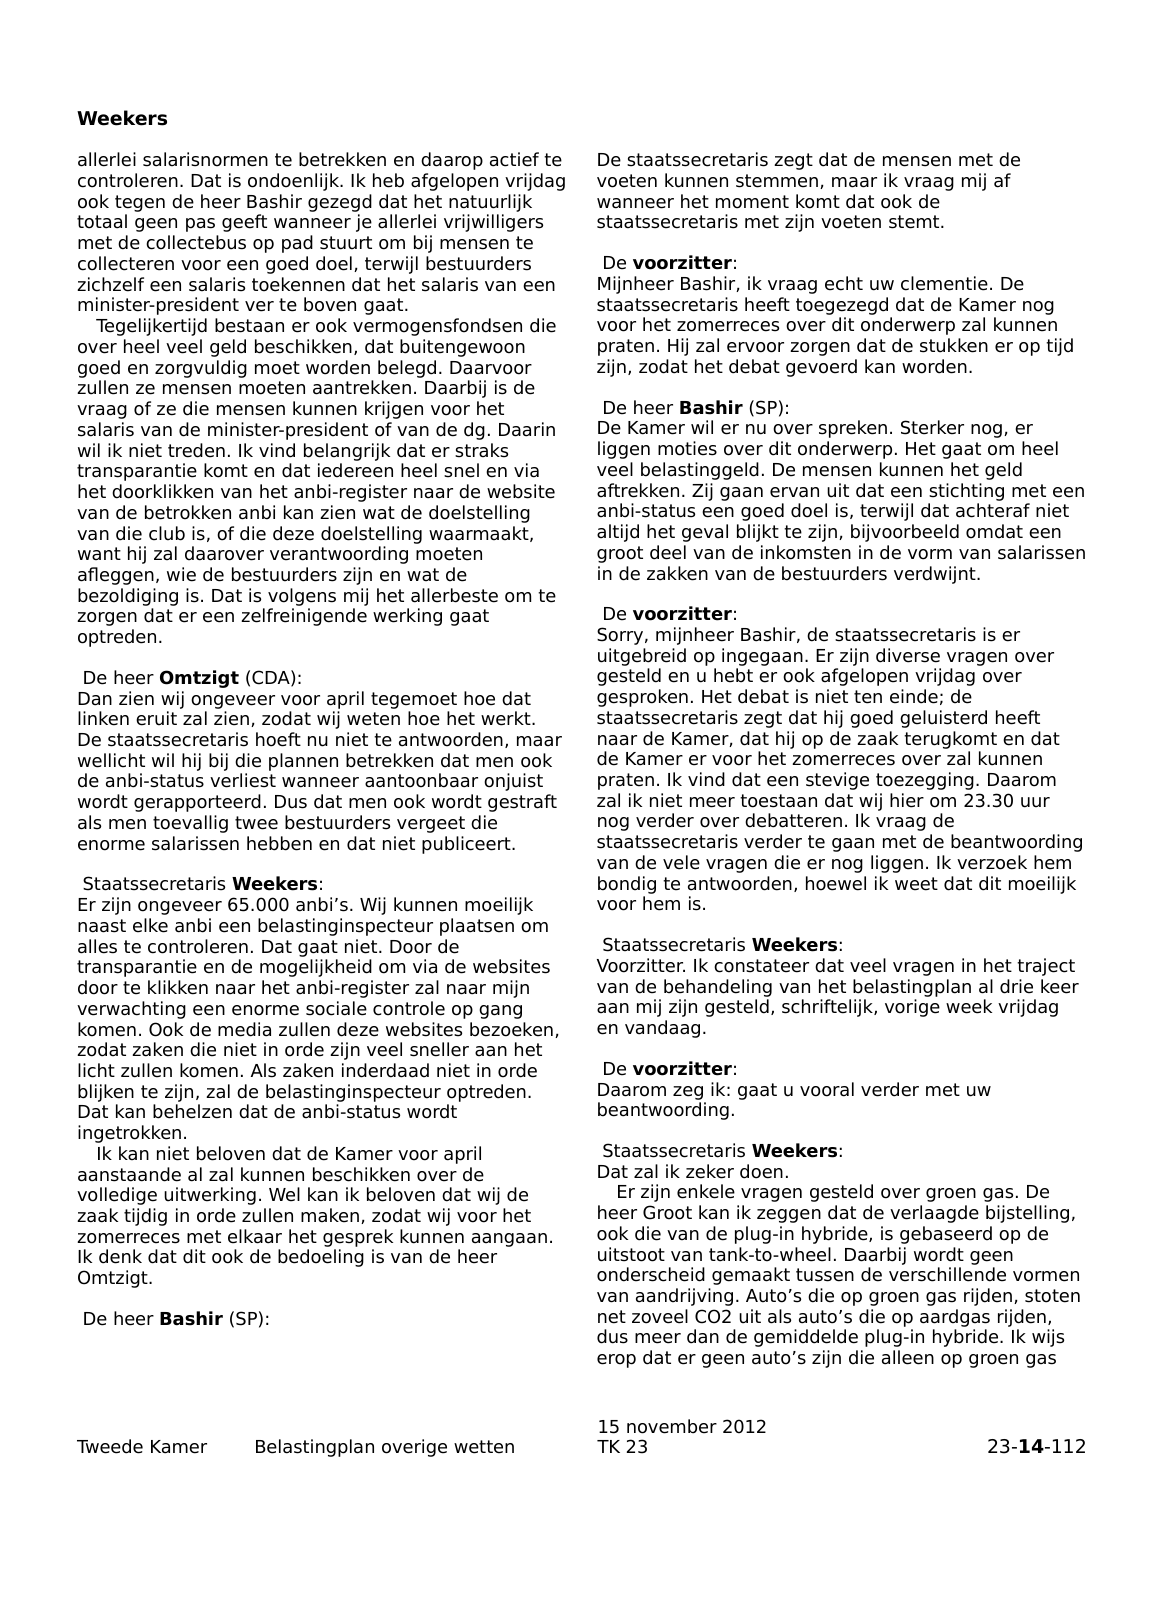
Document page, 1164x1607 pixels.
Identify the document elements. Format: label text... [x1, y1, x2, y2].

text Dan zien wij ongeveer voor april tegemoet hoe dat linken eruit zal zien, zodat wij weten hoe het werkt. De staatssecretaris hoeft nu niet te antwoorden, maar wellicht wil hij bij die plannen betrekken dat men ook de anbi-status verliest wanneer aantoonbaar onjuist wordt gerapporteerd. Dus dat men ook wordt gestraft als men toevallig twee bestuurders vergeet die enorme salarissen hebben en dat niet publiceert. [77, 688, 567, 854]
text De heer Bashir (SP): [596, 397, 1087, 418]
text Voorzitter. Ik constateer dat veel vragen in het traject van de behandeling van het belastingplan al drie keer aan mij zijn gesteld, schriftelijk, vorige week vrijdag en vandaag. [596, 956, 1087, 1039]
text Er zijn enkele vragen gesteld over groen gas. De heer Groot kan ik zeggen dat de verlaagde bijstelling, ook die van de plug-in hybride, is gebaseerd op de uitstoot van tank-to-wheel. Daarbij wordt geen onderscheid gemaakt tussen de verschillende vormen van aandrijving. Auto’s die op groen gas rijden, stoten net zoveel CO2 uit als auto’s die op aardgas rijden, dus meer dan de gemiddelde plug-in hybride. Ik wijs erop dat er geen auto’s zijn die alleen op groen gas [596, 1182, 1087, 1369]
text Staatssecretaris Weekers: [596, 1141, 1087, 1162]
text De staatssecretaris zegt dat de mensen met de voeten kunnen stemmen, maar ik vraag mij af wanneer het moment komt dat ook de staatssecretaris met zijn voeten stemt. [596, 150, 1087, 233]
text Sorry, mijnheer Bashir, de staatssecretaris is er uitgebreid op ingegaan. Er zijn diverse vragen over gesteld en u hebt er ook afgelopen vrijdag over gesproken. Het debat is niet ten einde; de staatssecretaris zegt dat hij goed geluisterd heeft naar de Kamer, dat hij op de zaak terugkomt en dat de Kamer er voor het zomerreces over zal kunnen praten. Ik vind dat een stevige toezegging. Daarom zal ik niet meer toestaan dat wij hier om 23.30 uur nog verder over debatteren. Ik vraag de staatssecretaris verder te gaan met de beantwoording van de vele vragen die er nog liggen. Ik verzoek hem bondig te antwoorden, hoewel ik weet dat dit moeilijk voor hem is. [596, 625, 1087, 915]
text Daarom zeg ik: gaat u vooral verder met uw beantwoording. [596, 1079, 1087, 1121]
text Staatssecretaris Weekers: [77, 874, 567, 895]
text Er zijn ongeveer 65.000 anbi’s. Wij kunnen moeilijk naast elke anbi een belastinginspecteur plaatsen om alles te controleren. Dat gaat niet. Door de transparantie en de mogelijkheid om via de websites door te klikken naar het anbi-register zal naar mijn verwachting een enorme sociale controle op gang komen. Ook de media zullen deze websites bezoeken, zodat zaken die niet in orde zijn veel sneller aan het licht zullen komen. Als zaken inderdaad niet in orde blijken te zijn, zal de belastinginspecteur optreden. Dat kan behelzen dat de anbi-status wordt ingetrokken. [77, 895, 567, 1144]
text Tegelijkertijd bestaan er ook vermogensfondsen die over heel veel geld beschikken, dat buitengewoon goed en zorgvuldig moet worden belegd. Daarvoor zullen ze mensen moeten aantrekken. Daarbij is de vraag of ze die mensen kunnen krijgen voor het salaris van de minister-president of van de dg. Daarin wil ik niet treden. Ik vind belangrijk dat er straks transparantie komt en dat iedereen heel snel en via het doorklikken van het anbi-register naar de website van de betrokken anbi kan zien wat de doelstelling van die club is, of die deze doelstelling waarmaakt, want hij zal daarover verantwoording moeten afleggen, wie de bestuurders zijn en wat de bezoldiging is. Dat is volgens mij het allerbeste om te zorgen dat er een zelfreinigende werking gaat optreden. [77, 316, 567, 648]
text Mijnheer Bashir, ik vraag echt uw clementie. De staatssecretaris heeft toegezegd dat de Kamer nog voor het zomerreces over dit onderwerp zal kunnen praten. Hij zal ervoor zorgen dat de stukken er op tijd zijn, zodat het debat gevoerd kan worden. [596, 274, 1087, 377]
text De Kamer wil er nu over spreken. Sterker nog, er liggen moties over dit onderwerp. Het gaat om heel veel belastinggeld. De mensen kunnen het geld aftrekken. Zij gaan ervan uit dat een stichting met een anbi-status een goed doel is, terwijl dat achteraf niet altijd het geval blijkt te zijn, bijvoorbeeld omdat een groot deel van de inkomsten in de vorm van salarissen in de zakken van de bestuurders verdwijnt. [596, 418, 1087, 584]
text De voorzitter: [596, 1059, 1087, 1079]
text Staatssecretaris Weekers: [596, 935, 1087, 956]
text De voorzitter: [596, 253, 1087, 274]
text De heer Omtzigt (CDA): [77, 668, 567, 688]
text allerlei salarisnormen te betrekken en daarop actief te controleren. Dat is ondoenlijk. Ik heb afgelopen vrijdag ook tegen de heer Bashir gezegd dat het natuurlijk totaal geen pas geeft wanneer je allerlei vrijwilligers met de collectebus op pad stuurt om bij mensen te collecteren voor een goed doel, terwijl bestuurders zichzelf een salaris toekennen dat het salaris van een minister-president ver te boven gaat. [77, 150, 567, 316]
text Ik kan niet beloven dat de Kamer voor april aanstaande al zal kunnen beschikken over de volledige uitwerking. Wel kan ik beloven dat wij de zaak tijdig in orde zullen maken, zodat wij voor het zomerreces met elkaar het gesprek kunnen aangaan. Ik denk dat dit ook de bedoeling is van de heer Omtzigt. [77, 1144, 567, 1289]
text De voorzitter: [596, 604, 1087, 625]
text De heer Bashir (SP): [77, 1309, 567, 1329]
text Dat zal ik zeker doen. [596, 1162, 1087, 1182]
